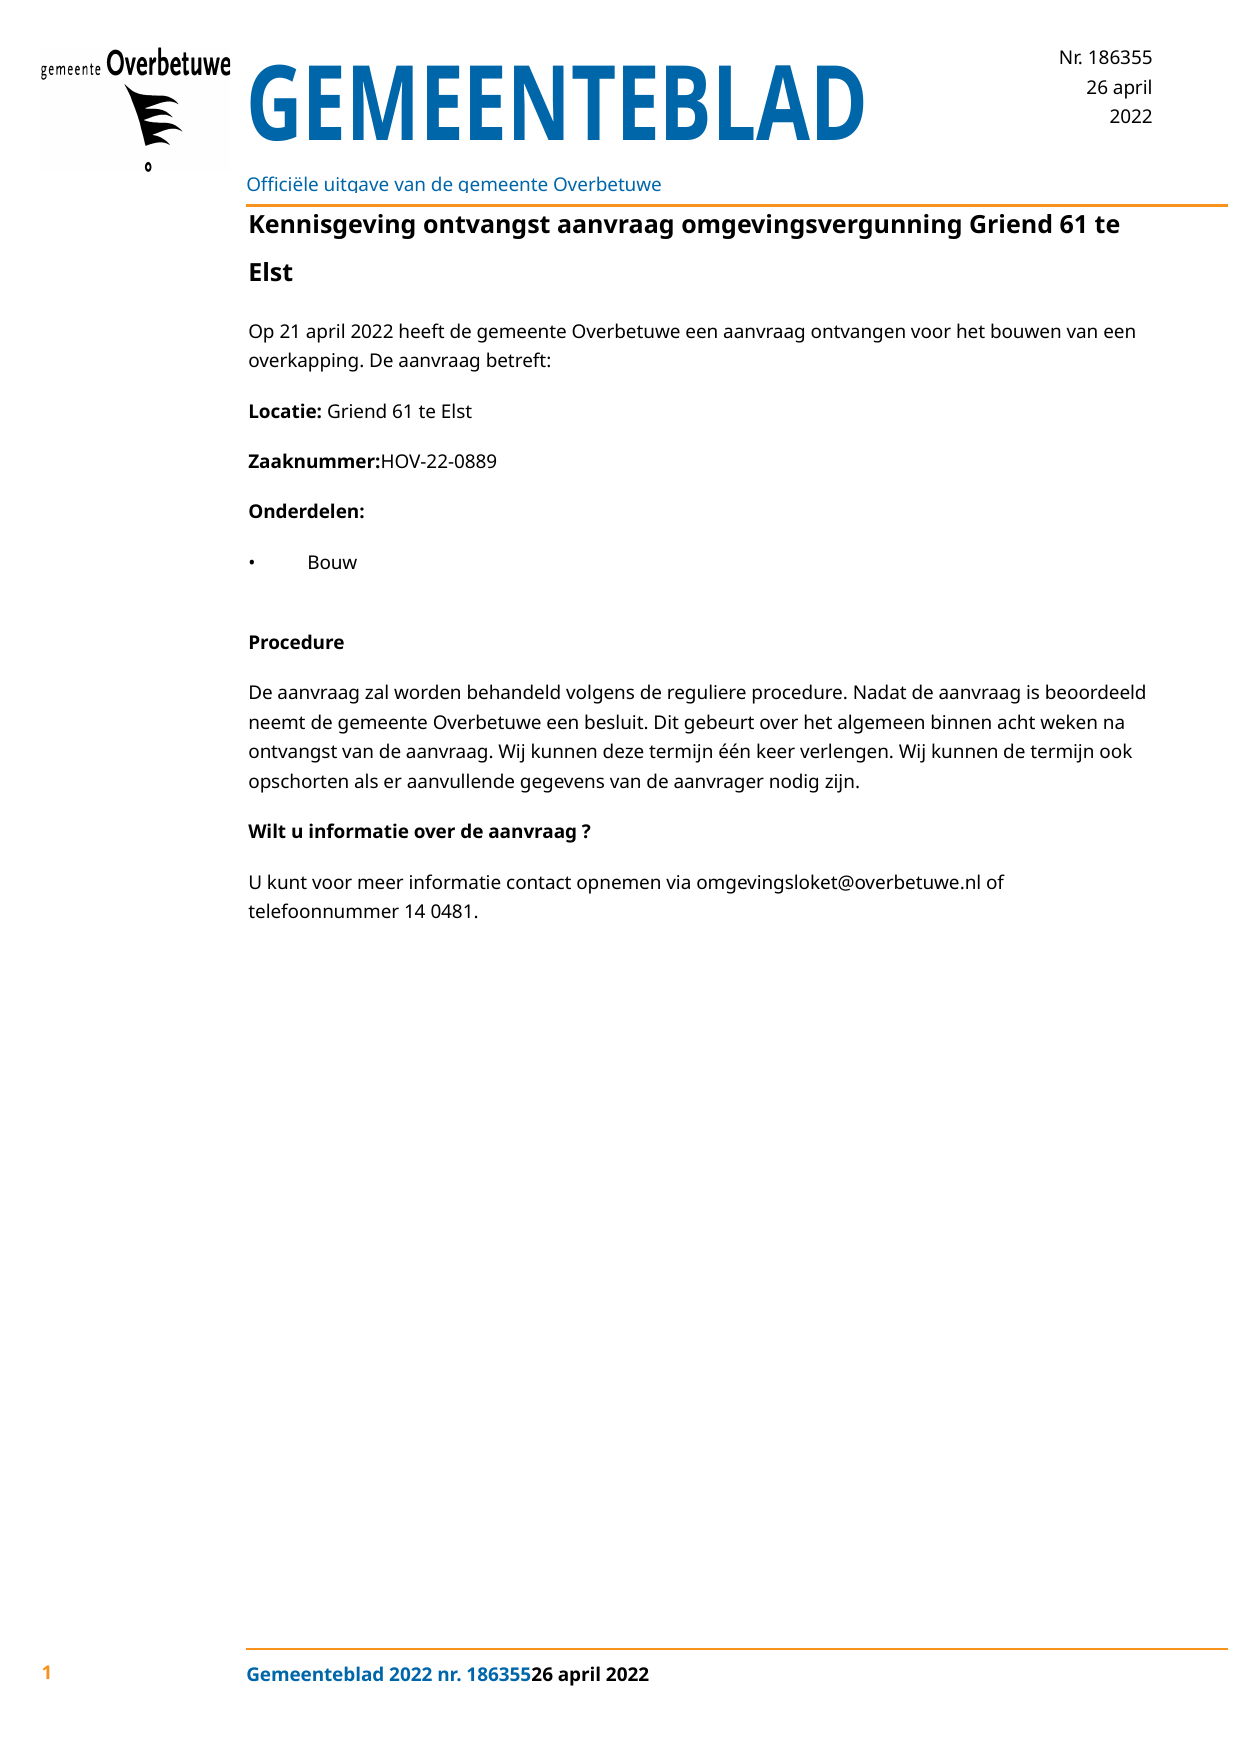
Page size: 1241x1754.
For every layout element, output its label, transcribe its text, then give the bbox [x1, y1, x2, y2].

text Locatie: Griend 61 te Elst [248, 398, 1152, 424]
text U kunt voor meer informatie contact opnemen via omgevingsloket@overbetuwe.nl of telefoonnummer 14 0481. [248, 869, 1152, 924]
text Kennisgeving ontvangst aanvraag omgevingsvergunning Griend 61 te Elst [248, 207, 1152, 288]
text Zaaknummer:HOV-22-0889 [248, 448, 1152, 474]
list Bouw [248, 549, 1152, 575]
text Op 21 april 2022 heeft de gemeente Overbetuwe een aanvraag ontvangen voor het bouwen van een overkapping. De aanvraag betreft: [248, 318, 1152, 373]
text Onderdelen: [248, 499, 1152, 524]
text De aanvraag zal worden behandeld volgens de reguliere procedure. Nadat de aanvraag is beoordeeld neemt de gemeente Overbetuwe een besluit. Dit gebeurt over het algemeen binnen acht weken na ontvangst van de aanvraag. Wij kunnen deze termijn één keer verlengen. Wij kunnen de termijn ook opschorten als er aanvullende gegevens van de aanvrager nodig zijn. [248, 679, 1152, 794]
text Wilt u informatie over de aanvraag ? [248, 819, 1152, 844]
text Procedure [248, 629, 1152, 655]
picture [41, 47, 231, 172]
